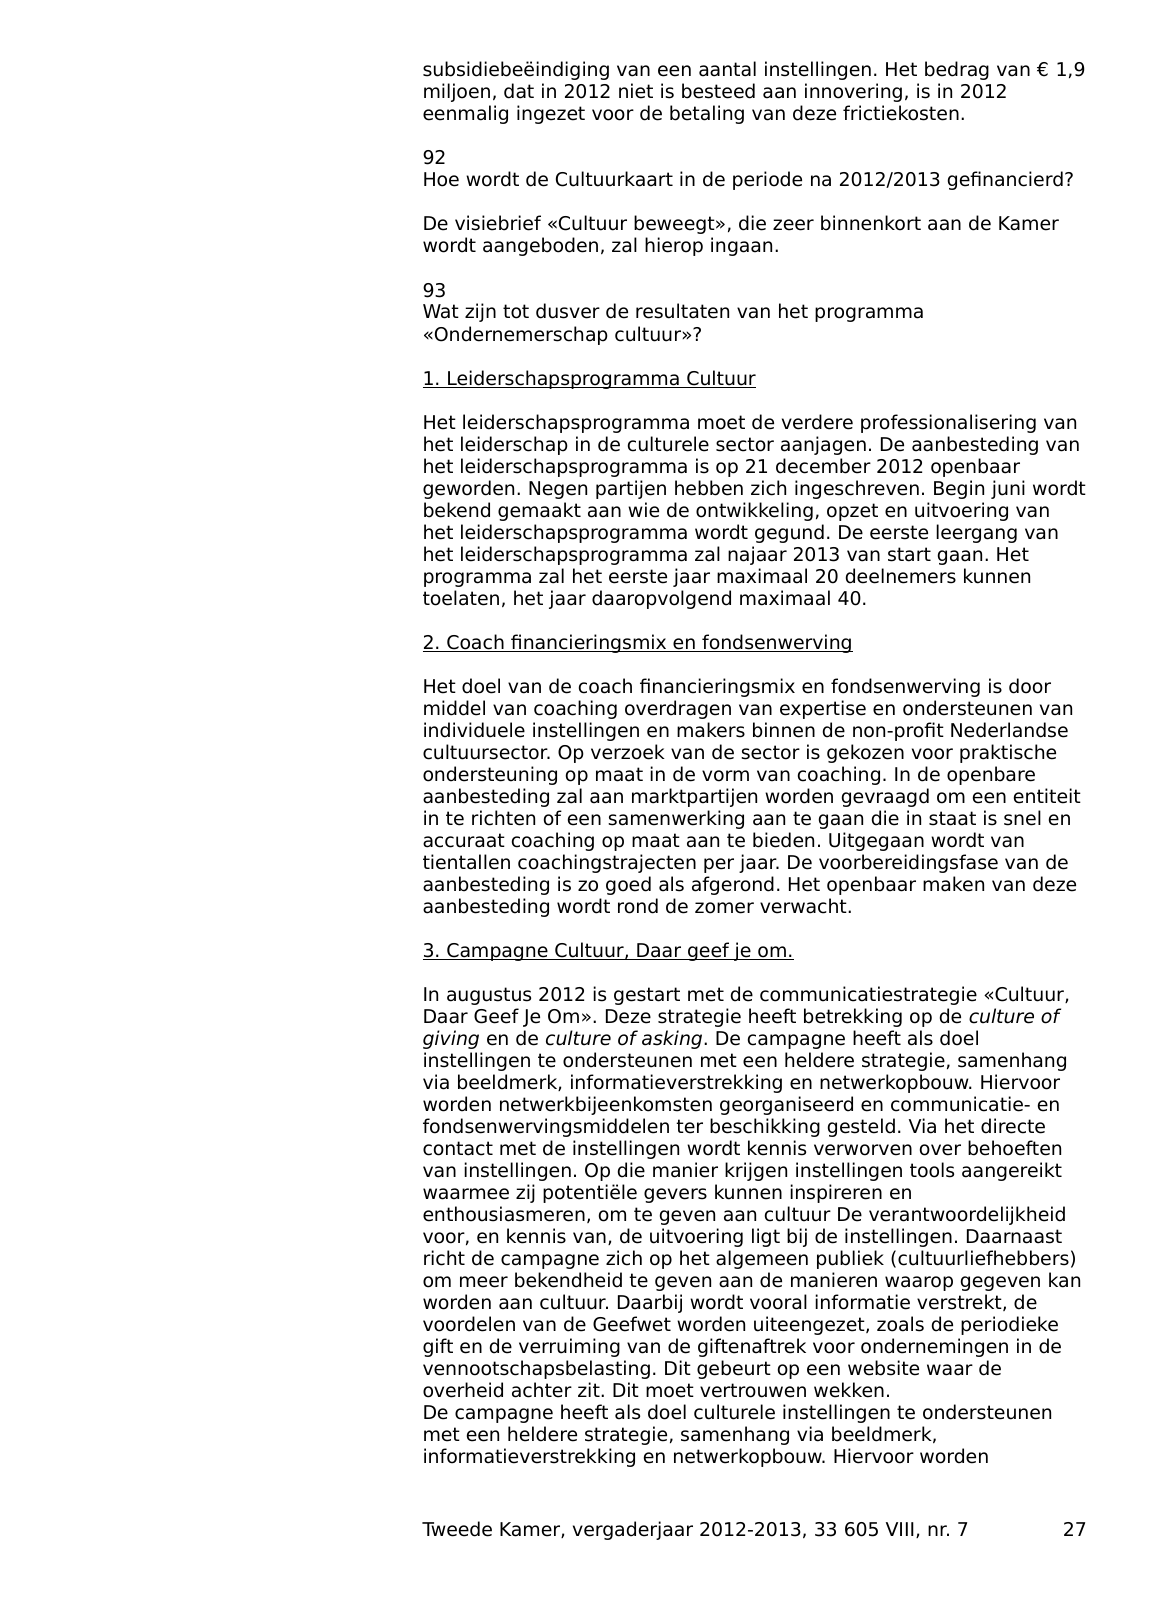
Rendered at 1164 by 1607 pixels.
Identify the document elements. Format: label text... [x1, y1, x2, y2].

subtitle 2. Coach financieringsmix en fondsenwerving [422, 632, 1087, 654]
subtitle 3. Campagne Cultuur, Daar geef je om. [422, 940, 1087, 962]
text 92 [422, 147, 1087, 169]
text Hoe wordt de Cultuurkaart in de periode na 2012/2013 gefinancierd? [422, 169, 1087, 191]
text Het doel van de coach financieringsmix en fondsenwerving is door middel van coaching overdragen van expertise en ondersteunen van individuele instellingen en makers binnen de non-profit Nederlandse cultuursector. Op verzoek van de sector is gekozen voor praktische ondersteuning op maat in de vorm van coaching. In de openbare aanbesteding zal aan marktpartijen worden gevraagd om een entiteit in te richten of een samenwerking aan te gaan die in staat is snel en accuraat coaching op maat aan te bieden. Uitgegaan wordt van tientallen coachingstrajecten per jaar. De voorbereidingsfase van de aanbesteding is zo goed als afgerond. Het openbaar maken van deze aanbesteding wordt rond de zomer verwacht. [422, 676, 1087, 918]
text 93 [422, 279, 1087, 301]
text De campagne heeft als doel culturele instellingen te ondersteunen met een heldere strategie, samenhang via beeldmerk, informatieverstrekking en netwerkopbouw. Hiervoor worden [422, 1402, 1087, 1468]
text subsidiebeëindiging van een aantal instellingen. Het bedrag van € 1,9 miljoen, dat in 2012 niet is besteed aan innovering, is in 2012 eenmalig ingezet voor de betaling van deze frictiekosten. [422, 59, 1087, 125]
text De visiebrief «Cultuur beweegt», die zeer binnenkort aan de Kamer wordt aangeboden, zal hierop ingaan. [422, 213, 1087, 257]
subtitle 1. Leiderschapsprogramma Cultuur [422, 368, 1087, 389]
text In augustus 2012 is gestart met de communicatiestrategie «Cultuur, Daar Geef Je Om». Deze strategie heeft betrekking op de culture of giving en de culture of asking. De campagne heeft als doel instellingen te ondersteunen met een heldere strategie, samenhang via beeldmerk, informatieverstrekking en netwerkopbouw. Hiervoor worden netwerkbijeenkomsten georganiseerd en communicatie- en fondsenwervingsmiddelen ter beschikking gesteld. Via het directe contact met de instellingen wordt kennis verworven over behoeften van instellingen. Op die manier krijgen instellingen tools aangereikt waarmee zij potentiële gevers kunnen inspireren en enthousiasmeren, om te geven aan cultuur De verantwoordelijkheid voor, en kennis van, de uitvoering ligt bij de instellingen. Daarnaast richt de campagne zich op het algemeen publiek (cultuurliefhebbers) om meer bekendheid te geven aan de manieren waarop gegeven kan worden aan cultuur. Daarbij wordt vooral informatie verstrekt, de voordelen van de Geefwet worden uiteengezet, zoals de periodieke gift en de verruiming van de giftenaftrek voor ondernemingen in de vennootschapsbelasting. Dit gebeurt op een website waar de overheid achter zit. Dit moet vertrouwen wekken. [422, 984, 1087, 1402]
text Het leiderschapsprogramma moet de verdere professionalisering van het leiderschap in de culturele sector aanjagen. De aanbesteding van het leiderschapsprogramma is op 21 december 2012 openbaar geworden. Negen partijen hebben zich ingeschreven. Begin juni wordt bekend gemaakt aan wie de ontwikkeling, opzet en uitvoering van het leiderschapsprogramma wordt gegund. De eerste leergang van het leiderschapsprogramma zal najaar 2013 van start gaan. Het programma zal het eerste jaar maximaal 20 deelnemers kunnen toelaten, het jaar daaropvolgend maximaal 40. [422, 412, 1087, 609]
text Wat zijn tot dusver de resultaten van het programma «Ondernemerschap cultuur»? [422, 301, 1087, 345]
